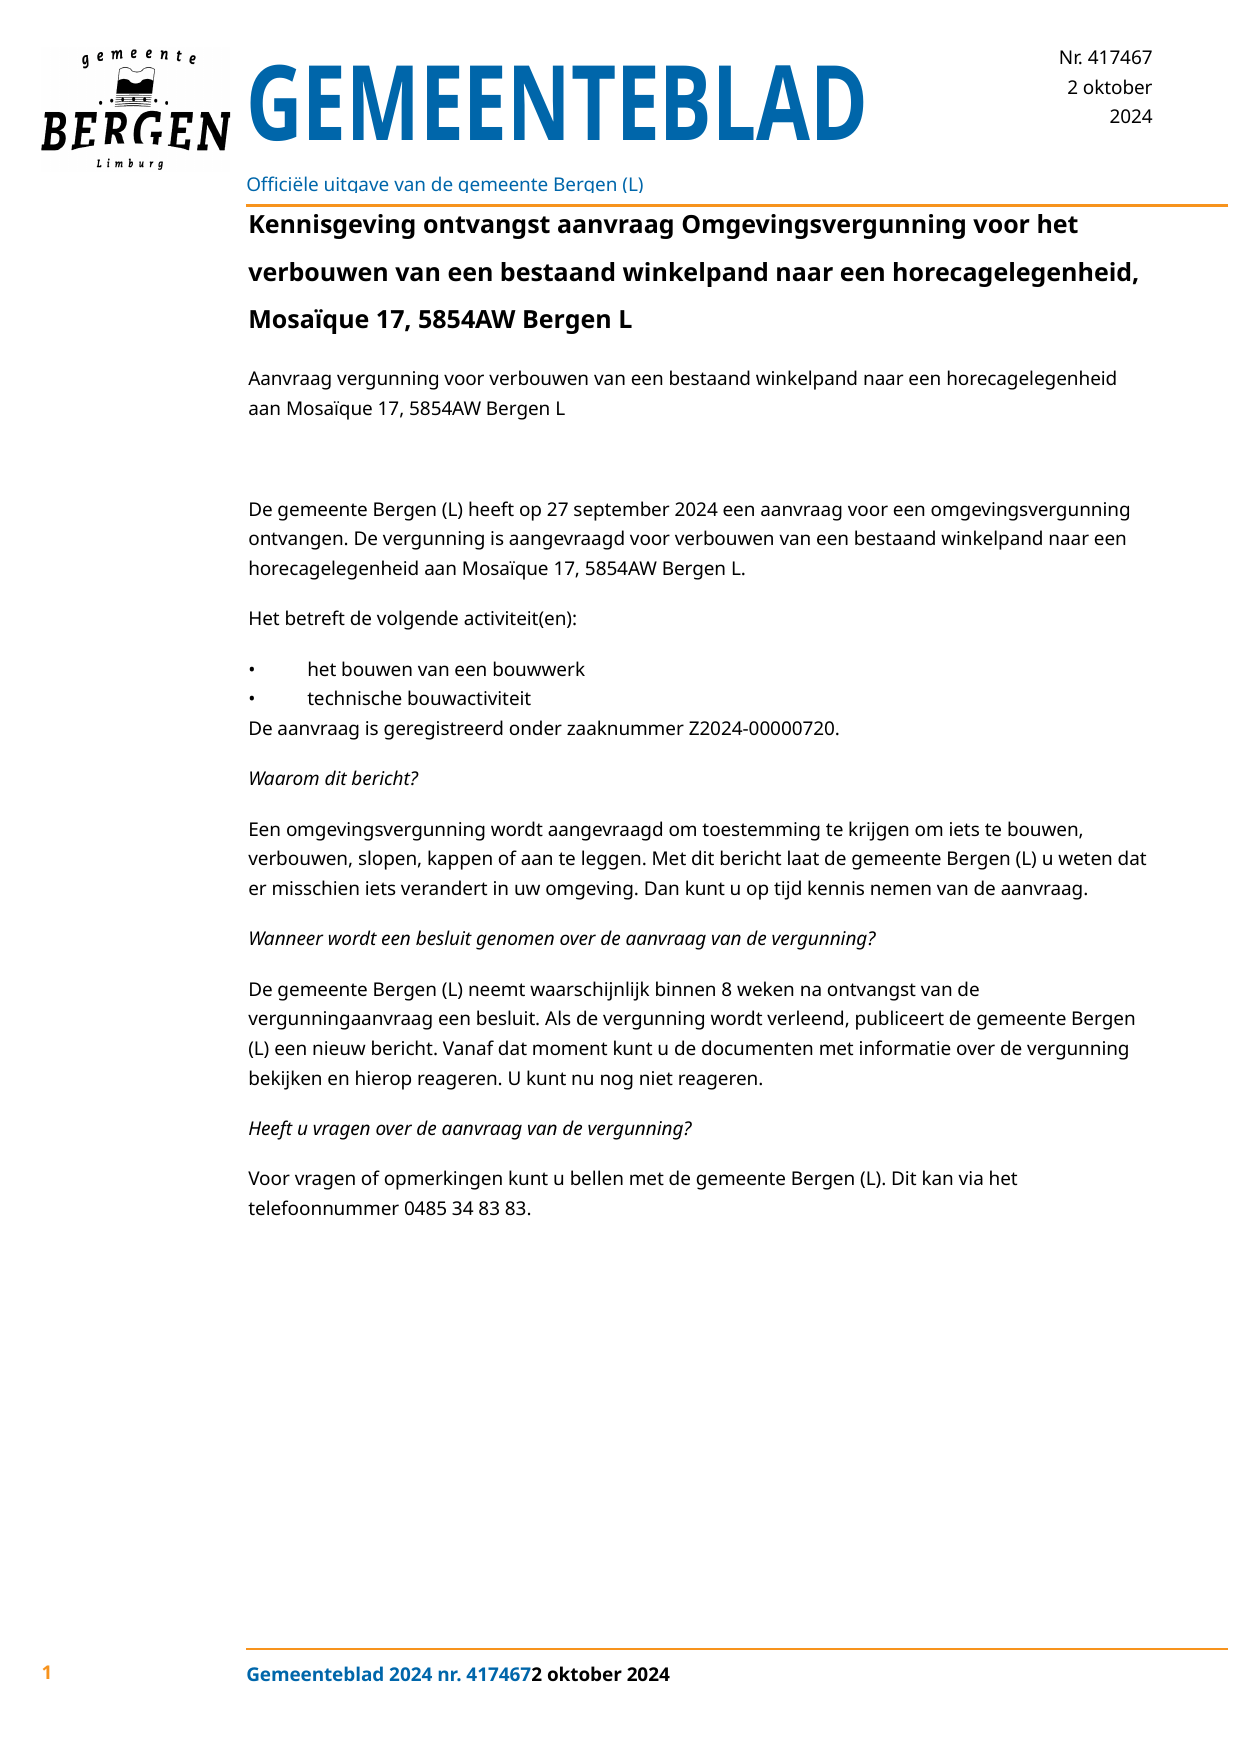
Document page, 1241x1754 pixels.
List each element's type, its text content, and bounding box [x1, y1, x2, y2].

list het bouwen van een bouwwerk [248, 656, 1152, 682]
text Waarom dit bericht? [248, 766, 1152, 791]
text De gemeente Bergen (L) neemt waarschijnlijk binnen 8 weken na ontvangst van de vergunningaanvraag een besluit. Als de vergunning wordt verleend, publiceert de gemeente Bergen (L) een nieuw bericht. Vanaf dat moment kunt u de documenten met informatie over de vergunning bekijken en hierop reageren. U kunt nu nog niet reageren. [248, 976, 1152, 1090]
text Heeft u vragen over de aanvraag van de vergunning? [248, 1115, 1152, 1141]
list technische bouwactiviteit [248, 686, 1152, 711]
text De gemeente Bergen (L) heeft op 27 september 2024 een aanvraag voor een omgevingsvergunning ontvangen. De vergunning is aangevraagd voor verbouwen van een bestaand winkelpand naar een horecagelegenheid aan Mosaïque 17, 5854AW Bergen L. [248, 496, 1152, 581]
text Een omgevingsvergunning wordt aangevraagd om toestemming te krijgen om iets te bouwen, verbouwen, slopen, kappen of aan te leggen. Met dit bericht laat de gemeente Bergen (L) u weten dat er misschien iets verandert in uw omgeving. Dan kunt u op tijd kennis nemen van de aanvraag. [248, 816, 1152, 901]
text De aanvraag is geregistreerd onder zaaknummer Z2024-00000720. [248, 715, 1152, 741]
picture [41, 47, 231, 172]
text Wanneer wordt een besluit genomen over de aanvraag van de vergunning? [248, 926, 1152, 951]
text Voor vragen of opmerkingen kunt u bellen met de gemeente Bergen (L). Dit kan via het telefoonnummer 0485 34 83 83. [248, 1166, 1152, 1221]
text Kennisgeving ontvangst aanvraag Omgevingsvergunning voor het verbouwen van een bestaand winkelpand naar een horecagelegenheid, Mosaïque 17, 5854AW Bergen L [248, 207, 1152, 336]
text Aanvraag vergunning voor verbouwen van een bestaand winkelpand naar een horecagelegenheid aan Mosaïque 17, 5854AW Bergen L [248, 366, 1152, 421]
text Het betreft de volgende activiteit(en): [248, 606, 1152, 631]
